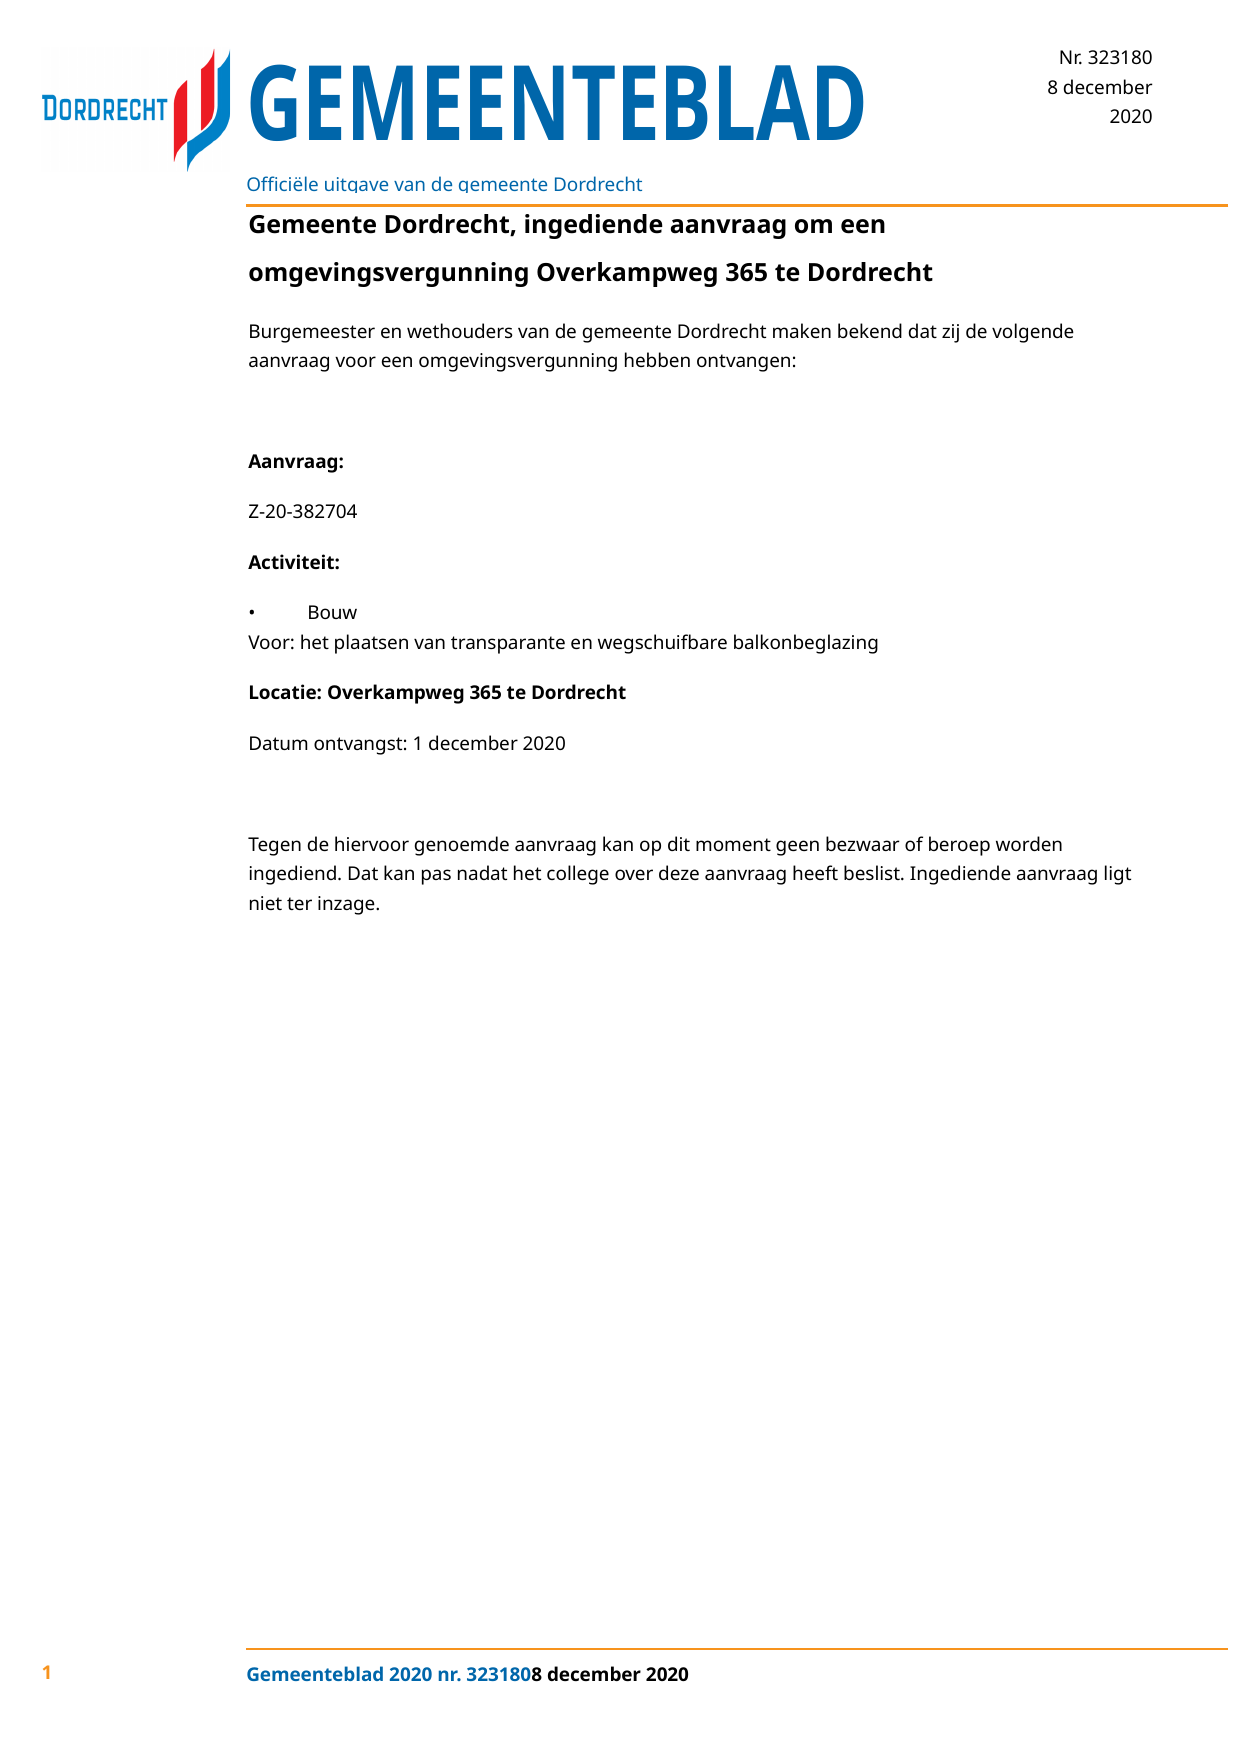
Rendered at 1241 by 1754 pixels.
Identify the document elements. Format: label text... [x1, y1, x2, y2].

text Tegen de hiervoor genoemde aanvraag kan op dit moment geen bezwaar of beroep worden ingediend. Dat kan pas nadat het college over deze aanvraag heeft beslist. Ingediende aanvraag ligt niet ter inzage. [248, 831, 1152, 916]
list Bouw [248, 599, 1152, 625]
text Activiteit: [248, 549, 1152, 575]
text Datum ontvangst: 1 december 2020 [248, 730, 1152, 756]
picture [41, 47, 231, 172]
text Voor: het plaatsen van transparante en wegschuifbare balkonbeglazing [248, 629, 1152, 655]
text Burgemeester en wethouders van de gemeente Dordrecht maken bekend dat zij de volgende aanvraag voor een omgevingsvergunning hebben ontvangen: [248, 318, 1152, 373]
text Locatie: Overkampweg 365 te Dordrecht [248, 679, 1152, 705]
text Z-20-382704 [248, 499, 1152, 524]
text Gemeente Dordrecht, ingediende aanvraag om een omgevingsvergunning Overkampweg 365 te Dordrecht [248, 207, 1152, 288]
text Aanvraag: [248, 448, 1152, 474]
